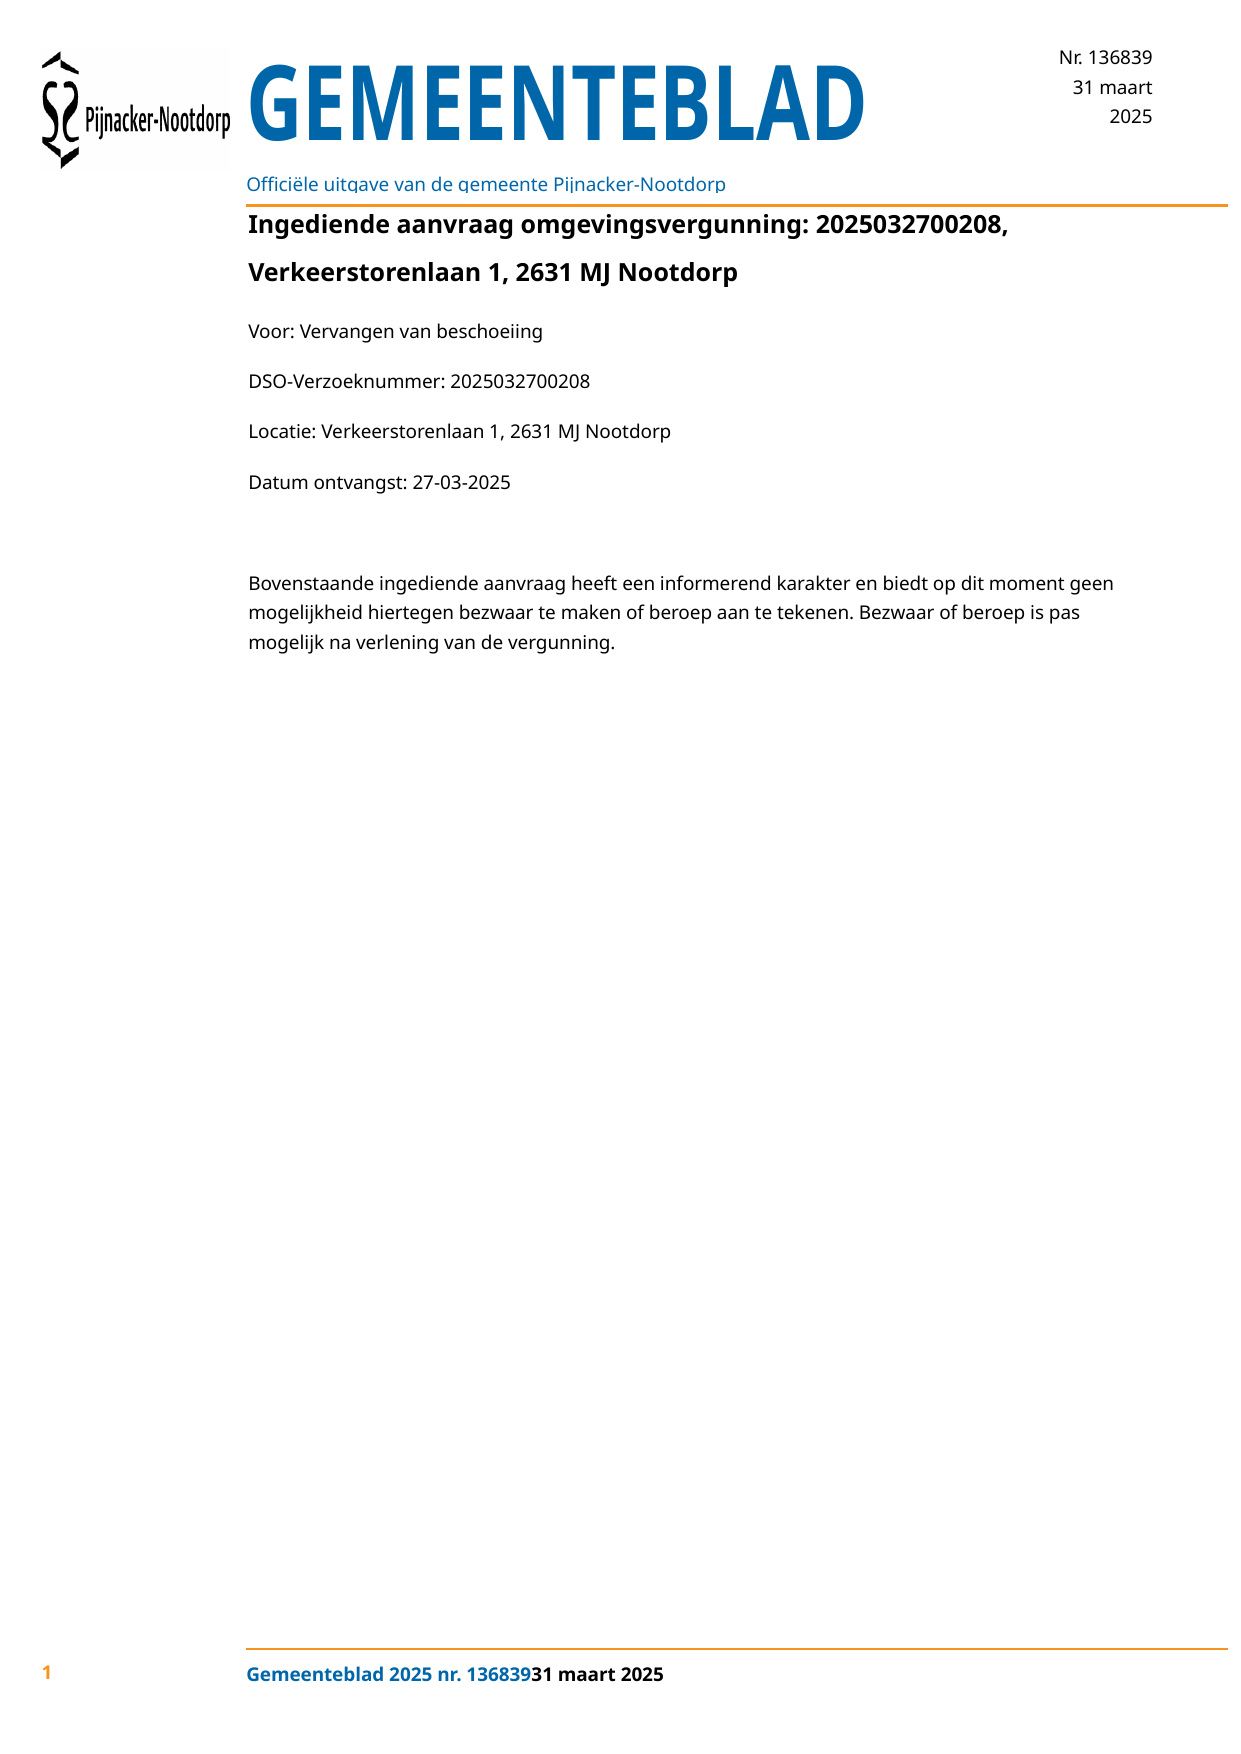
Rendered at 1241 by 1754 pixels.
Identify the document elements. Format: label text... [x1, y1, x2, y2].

picture [41, 47, 231, 172]
text Datum ontvangst: 27-03-2025 [248, 469, 1152, 495]
text Ingediende aanvraag omgevingsvergunning: 2025032700208, Verkeerstorenlaan 1, 2631 MJ Nootdorp [248, 207, 1152, 288]
text DSO-Verzoeknummer: 2025032700208 [248, 368, 1152, 394]
text Voor: Vervangen van beschoeiing [248, 318, 1152, 344]
text Bovenstaande ingediende aanvraag heeft een informerend karakter en biedt op dit moment geen mogelijkheid hiertegen bezwaar te maken of beroep aan te tekenen. Bezwaar of beroep is pas mogelijk na verlening van de vergunning. [248, 570, 1152, 655]
text Locatie: Verkeerstorenlaan 1, 2631 MJ Nootdorp [248, 419, 1152, 444]
